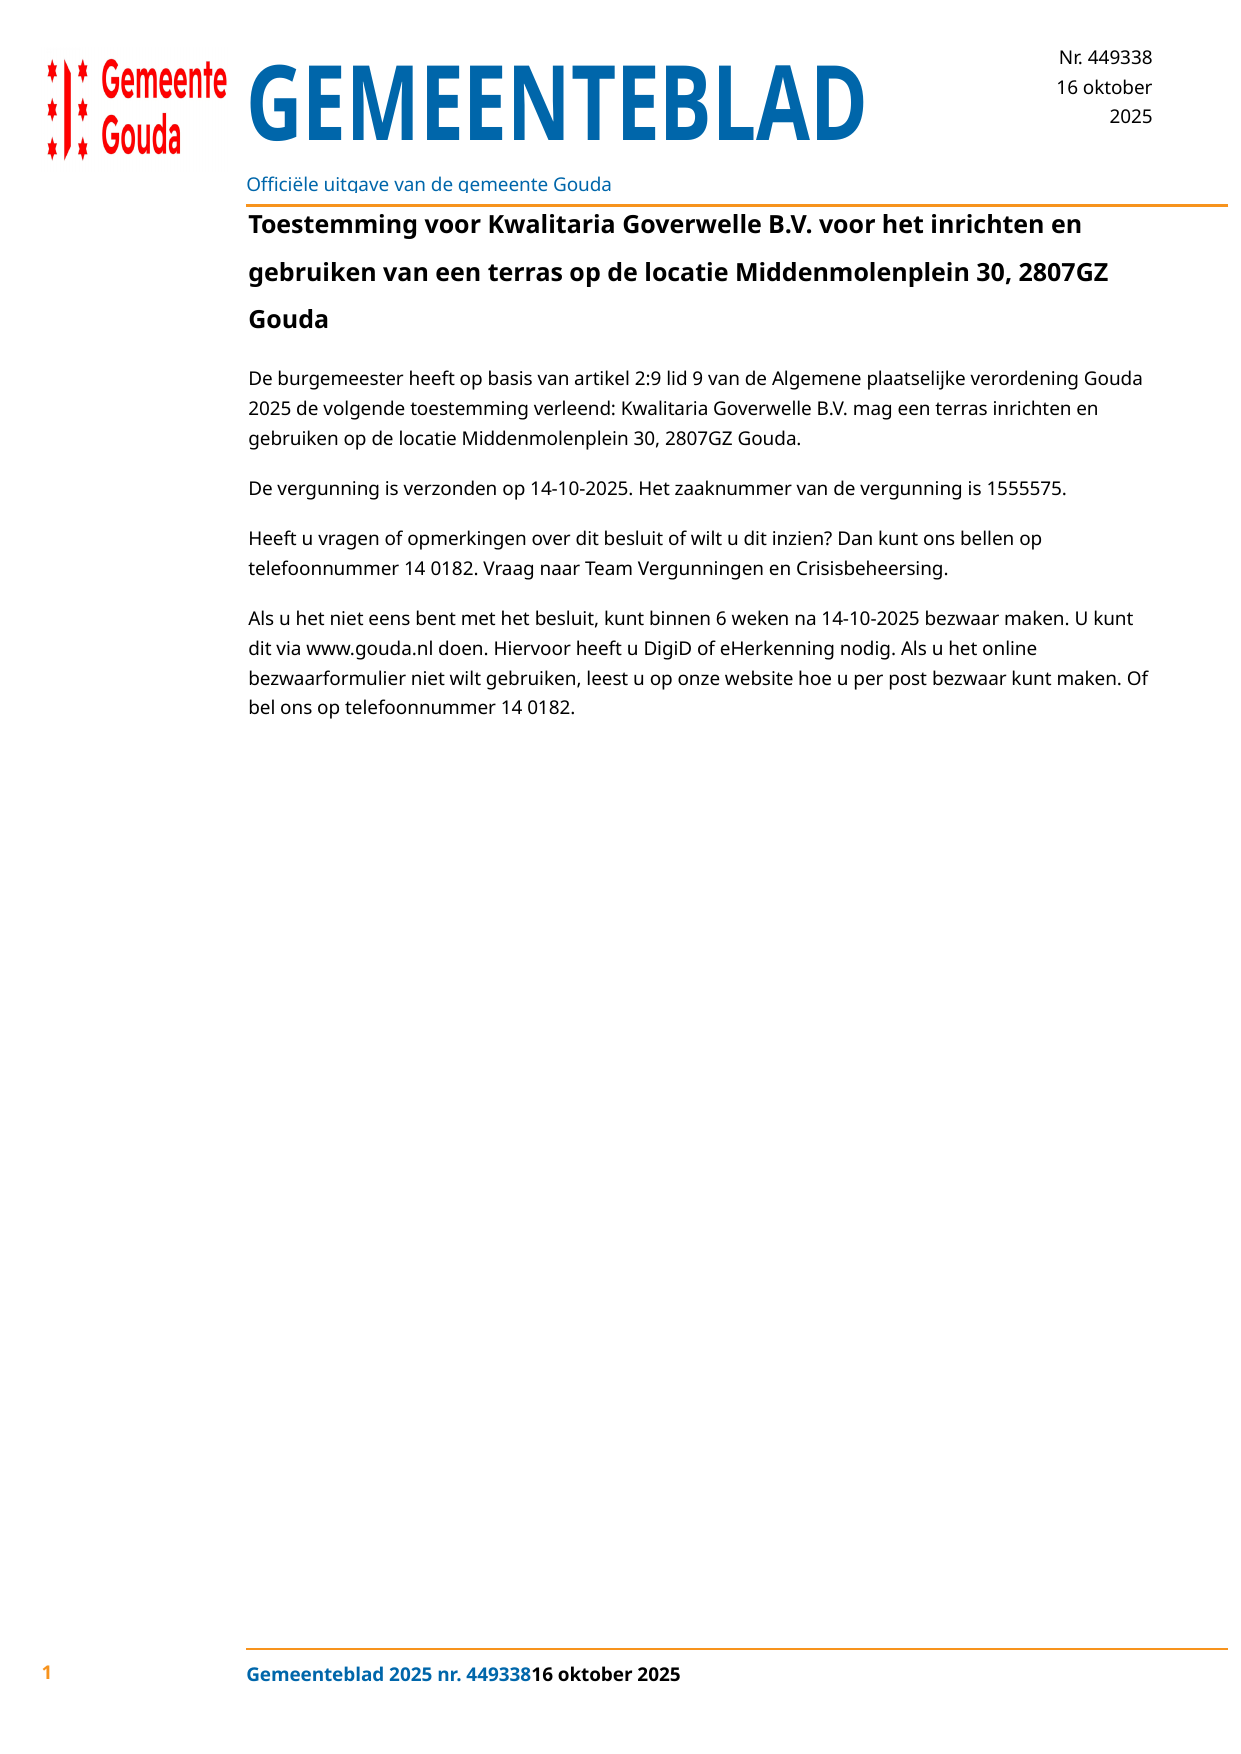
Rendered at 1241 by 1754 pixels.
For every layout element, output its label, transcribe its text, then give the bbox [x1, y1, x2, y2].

picture [41, 47, 231, 172]
text Heeft u vragen of opmerkingen over dit besluit of wilt u dit inzien? Dan kunt ons bellen op telefoonnummer 14 0182. Vraag naar Team Vergunningen en Crisisbeheersing. [248, 526, 1152, 581]
text Als u het niet eens bent met het besluit, kunt binnen 6 weken na 14-10-2025 bezwaar maken. U kunt dit via www.gouda.nl doen. Hiervoor heeft u DigiD of eHerkenning nodig. Als u het online bezwaarformulier niet wilt gebruiken, leest u op onze website hoe u per post bezwaar kunt maken. Of bel ons op telefoonnummer 14 0182. [248, 606, 1152, 720]
text De burgemeester heeft op basis van artikel 2:9 lid 9 van de Algemene plaatselijke verordening Gouda 2025 de volgende toestemming verleend: Kwalitaria Goverwelle B.V. mag een terras inrichten en gebruiken op de locatie Middenmolenplein 30, 2807GZ Gouda. [248, 366, 1152, 450]
text De vergunning is verzonden op 14-10-2025. Het zaaknummer van de vergunning is 1555575. [248, 475, 1152, 501]
text Toestemming voor Kwalitaria Goverwelle B.V. voor het inrichten en gebruiken van een terras op de locatie Middenmolenplein 30, 2807GZ Gouda [248, 207, 1152, 336]
